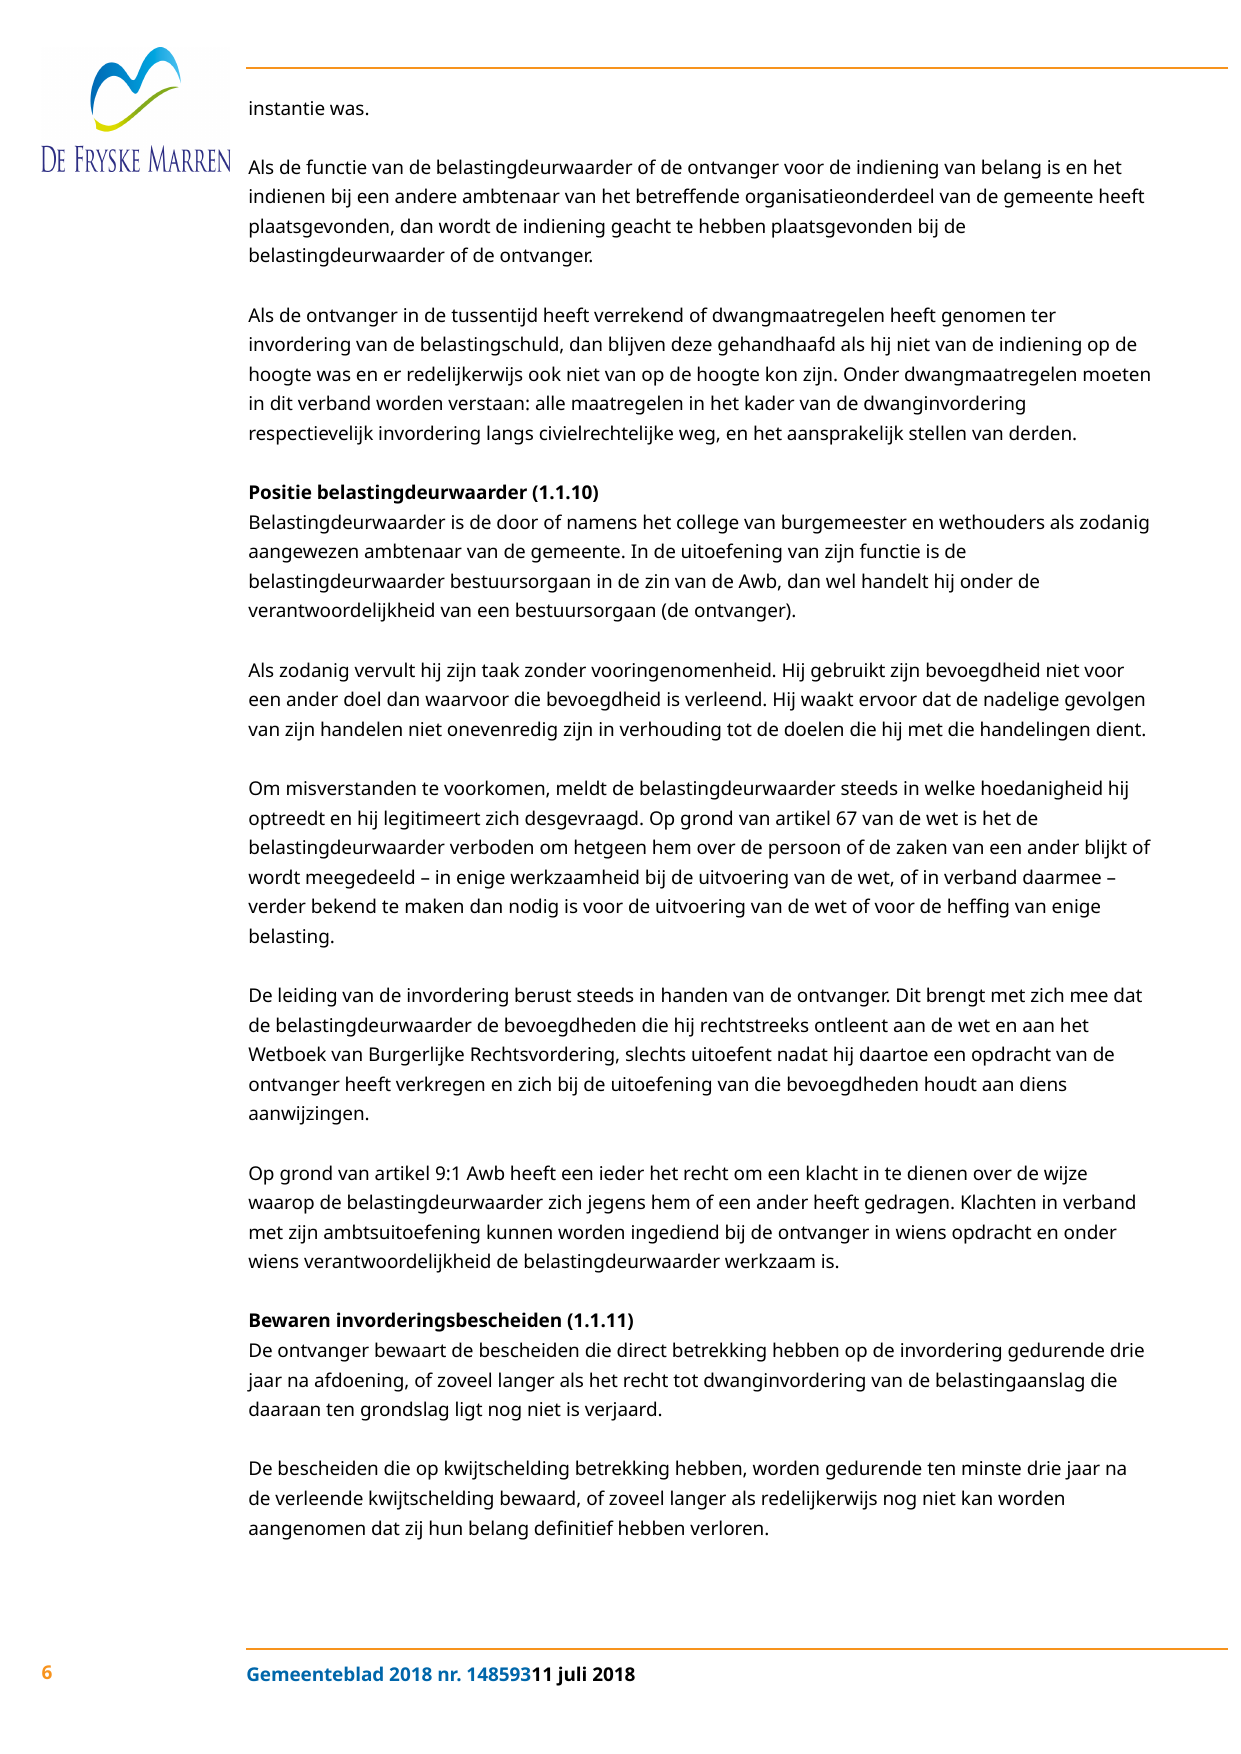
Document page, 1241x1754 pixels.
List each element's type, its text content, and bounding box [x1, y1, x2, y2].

text Positie belastingdeurwaarder (1.1.10) [248, 479, 1152, 505]
text Om misverstanden te voorkomen, meldt de belastingdeurwaarder steeds in welke hoedanigheid hij optreedt en hij legitimeert zich desgevraagd. Op grond van artikel 67 van de wet is het de belastingdeurwaarder verboden om hetgeen hem over de persoon of de zaken van een ander blijkt of wordt meegedeeld – in enige werkzaamheid bij de uitvoering van de wet, of in verband daarmee – verder bekend te maken dan nodig is voor de uitvoering van de wet of voor de heffing van enige belasting. [248, 775, 1152, 949]
text Bewaren invorderingsbescheiden (1.1.11) [248, 1308, 1152, 1333]
text De bescheiden die op kwijtschelding betrekking hebben, worden gedurende ten minste drie jaar na de verleende kwijtschelding bewaard, of zoveel langer als redelijkerwijs nog niet kan worden aangenomen dat zij hun belang definitief hebben verloren. [248, 1456, 1152, 1541]
text Als de ontvanger in de tussentijd heeft verrekend of dwangmaatregelen heeft genomen ter invordering van de belastingschuld, dan blijven deze gehandhaafd als hij niet van de indiening op de hoogte was en er redelijkerwijs ook niet van op de hoogte kon zijn. Onder dwangmaatregelen moeten in dit verband worden verstaan: alle maatregelen in het kader van de dwanginvordering respectievelijk invordering langs civielrechtelijke weg, en het aansprakelijk stellen van derden. [248, 302, 1152, 446]
text Op grond van artikel 9:1 Awb heeft een ieder het recht om een klacht in te dienen over de wijze waarop de belastingdeurwaarder zich jegens hem of een ander heeft gedragen. Klachten in verband met zijn ambtsuitoefening kunnen worden ingediend bij de ontvanger in wiens opdracht en onder wiens verantwoordelijkheid de belastingdeurwaarder werkzaam is. [248, 1160, 1152, 1274]
picture [41, 47, 231, 172]
text Belastingdeurwaarder is de door of namens het college van burgemeester en wethouders als zodanig aangewezen ambtenaar van de gemeente. In de uitoefening van zijn functie is de belastingdeurwaarder bestuursorgaan in de zin van de Awb, dan wel handelt hij onder de verantwoordelijkheid van een bestuursorgaan (de ontvanger). [248, 509, 1152, 623]
text Als de functie van de belastingdeurwaarder of de ontvanger voor de indiening van belang is en het indienen bij een andere ambtenaar van het betreffende organisatieonderdeel van de gemeente heeft plaatsgevonden, dan wordt de indiening geacht te hebben plaatsgevonden bij de belastingdeurwaarder of de ontvanger. [248, 154, 1152, 268]
text instantie was. [248, 95, 1152, 121]
text Als zodanig vervult hij zijn taak zonder vooringenomenheid. Hij gebruikt zijn bevoegdheid niet voor een ander doel dan waarvoor die bevoegdheid is verleend. Hij waakt ervoor dat de nadelige gevolgen van zijn handelen niet onevenredig zijn in verhouding tot de doelen die hij met die handelingen dient. [248, 657, 1152, 742]
text De ontvanger bewaart de bescheiden die direct betrekking hebben op de invordering gedurende drie jaar na afdoening, of zoveel langer als het recht tot dwanginvordering van de belastingaanslag die daaraan ten grondslag ligt nog niet is verjaard. [248, 1337, 1152, 1422]
text De leiding van de invordering berust steeds in handen van de ontvanger. Dit brengt met zich mee dat de belastingdeurwaarder de bevoegdheden die hij rechtstreeks ontleent aan de wet en aan het Wetboek van Burgerlijke Rechtsvordering, slechts uitoefent nadat hij daartoe een opdracht van de ontvanger heeft verkregen en zich bij de uitoefening van die bevoegdheden houdt aan diens aanwijzingen. [248, 982, 1152, 1126]
